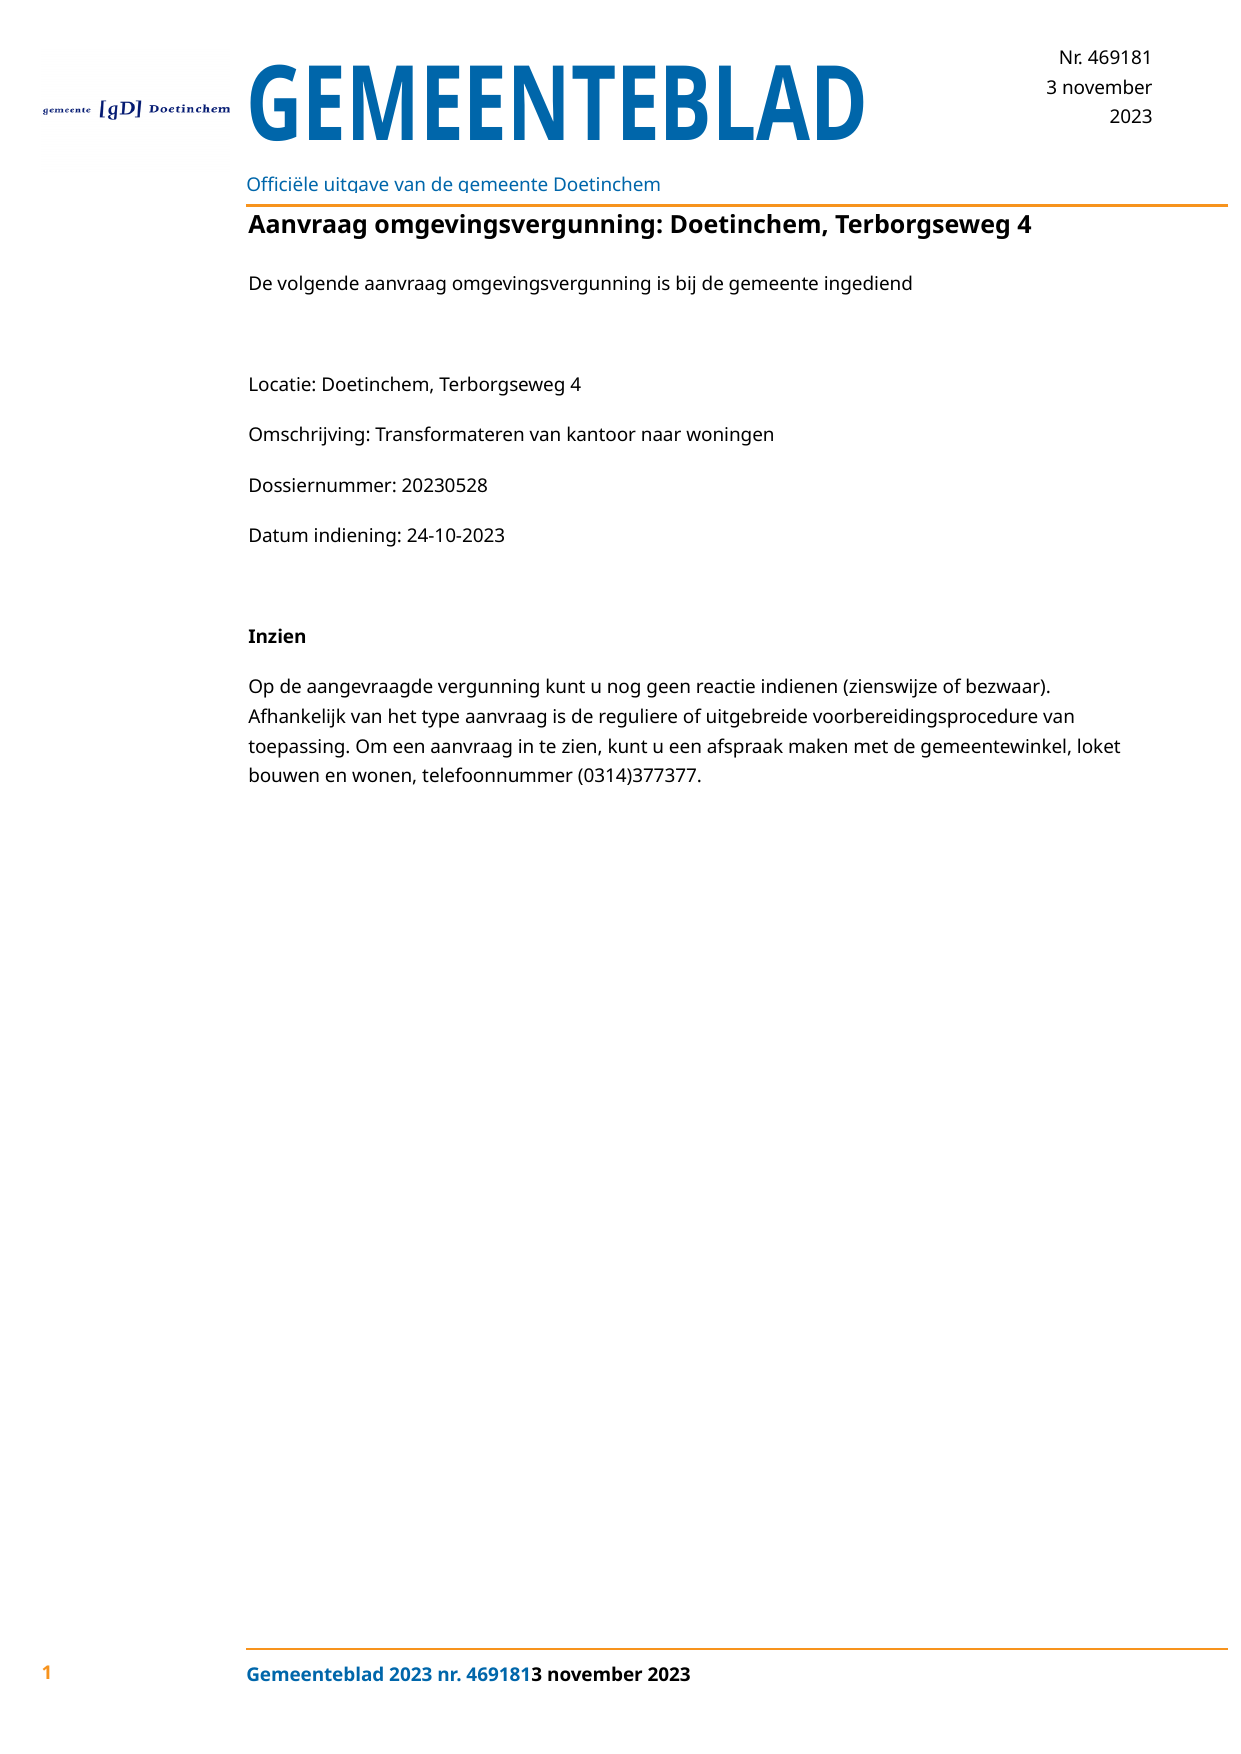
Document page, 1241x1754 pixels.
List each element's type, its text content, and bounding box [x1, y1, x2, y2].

text De volgende aanvraag omgevingsvergunning is bij de gemeente ingediend [248, 270, 1152, 296]
text Datum indiening: 24-10-2023 [248, 522, 1152, 548]
text Aanvraag omgevingsvergunning: Doetinchem, Terborgseweg 4 [248, 207, 1152, 241]
text Locatie: Doetinchem, Terborgseweg 4 [248, 371, 1152, 397]
text Inzien [248, 623, 1152, 649]
text Dossiernummer: 20230528 [248, 472, 1152, 498]
text Op de aangevraagde vergunning kunt u nog geen reactie indienen (zienswijze of bezwaar). Afhankelijk van het type aanvraag is de reguliere of uitgebreide voorbereidingsprocedure van toepassing. Om een aanvraag in te zien, kunt u een afspraak maken met de gemeentewinkel, loket bouwen en wonen, telefoonnummer (0314)377377. [248, 674, 1152, 788]
text Omschrijving: Transformateren van kantoor naar woningen [248, 422, 1152, 447]
picture [41, 47, 231, 172]
